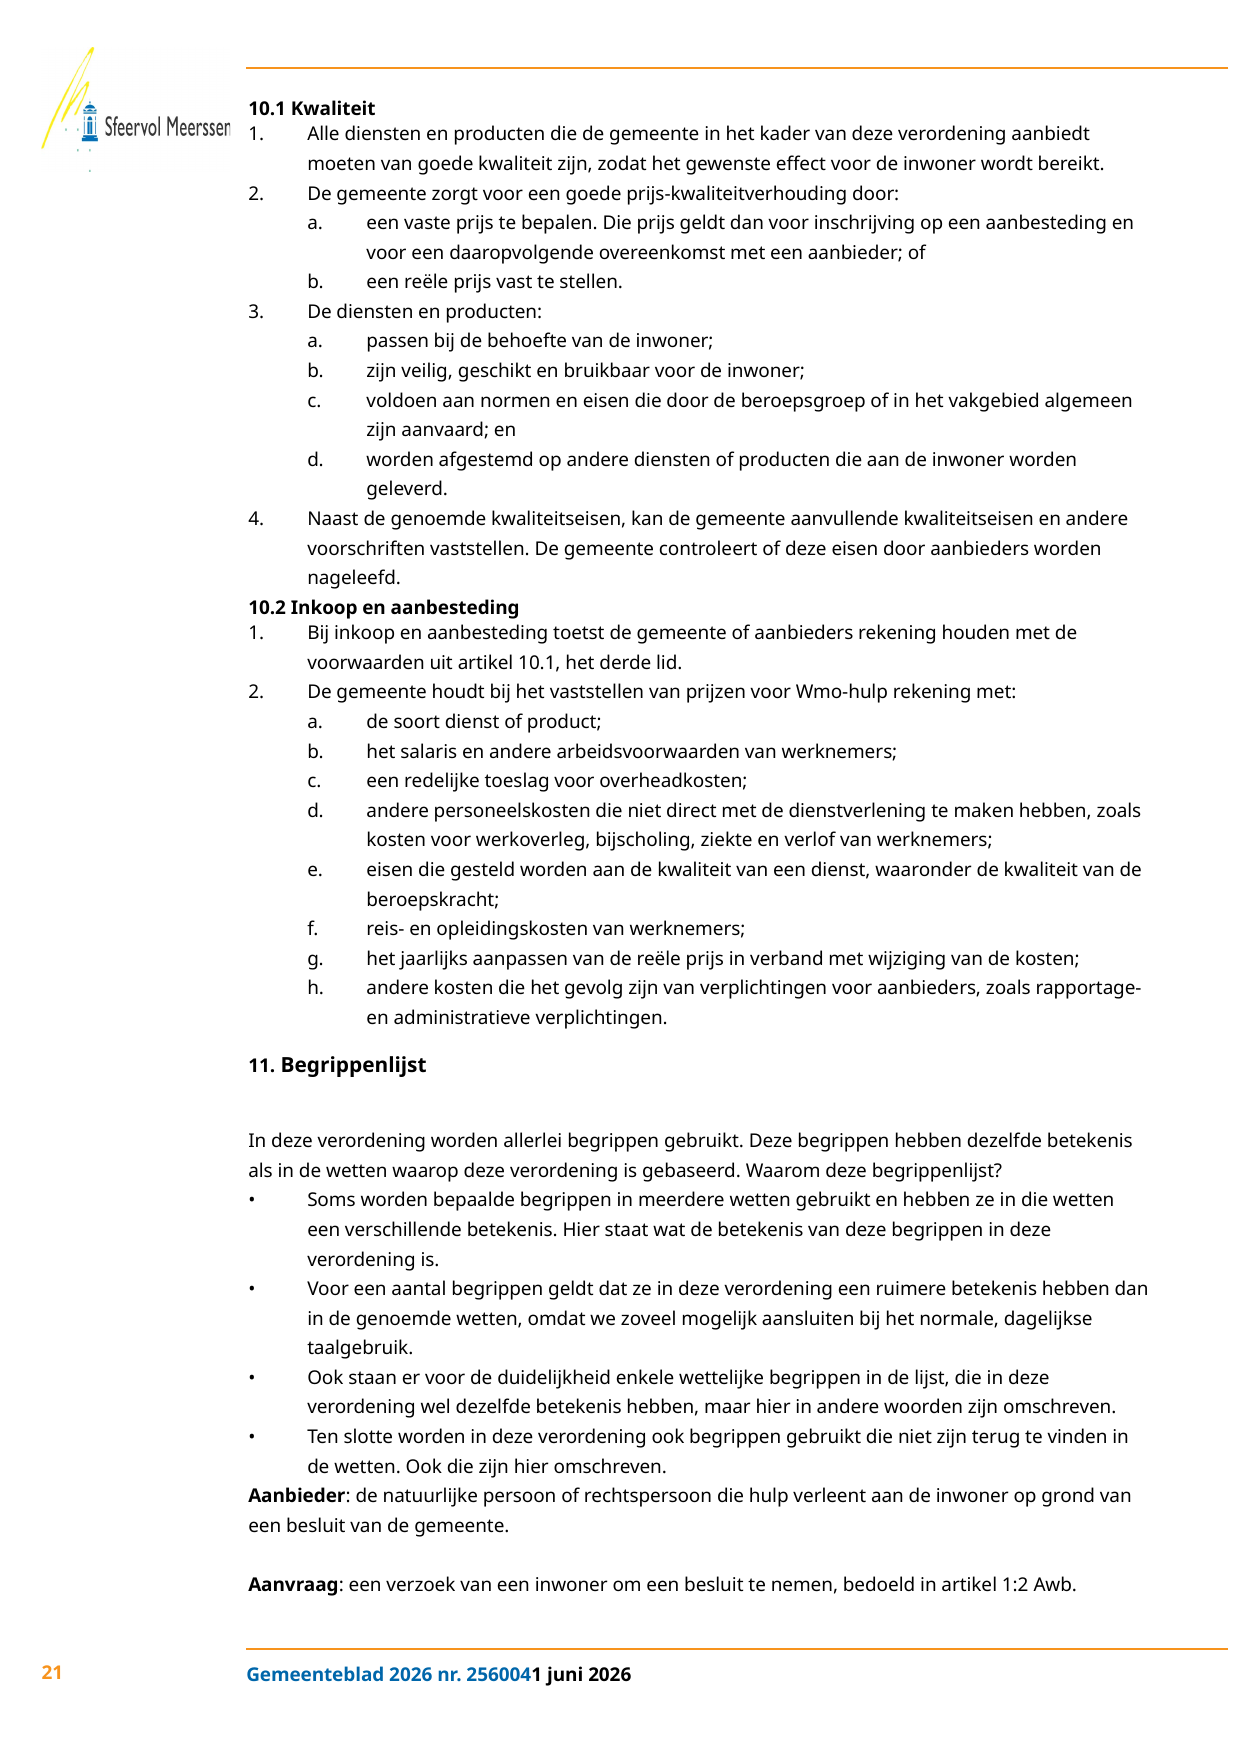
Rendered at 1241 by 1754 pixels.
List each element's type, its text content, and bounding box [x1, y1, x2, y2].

text 11. Begrippenlijst [248, 1050, 1152, 1078]
list Soms worden bepaalde begrippen in meerdere wetten gebruikt en hebben ze in die wetten een verschillende betekenis. Hier staat wat de betekenis van deze begrippen in deze verordening is. [248, 1187, 1152, 1272]
picture [41, 47, 231, 172]
list andere personeelskosten die niet direct met de dienstverlening te maken hebben, zoals kosten voor werkoverleg, bijscholing, ziekte en verlof van werknemers; [307, 797, 1152, 852]
list zijn veilig, geschikt en bruikbaar voor de inwoner; [307, 357, 1152, 383]
list voldoen aan normen en eisen die door de beroepsgroep of in het vakgebied algemeen zijn aanvaard; en [307, 387, 1152, 442]
list Ten slotte worden in deze verordening ook begrippen gebruikt die niet zijn terug te vinden in de wetten. Ook die zijn hier omschreven. [248, 1423, 1152, 1479]
list het salaris en andere arbeidsvoorwaarden van werknemers; [307, 738, 1152, 764]
list De gemeente zorgt voor een goede prijs-kwaliteitverhouding door: [248, 180, 1152, 205]
list De gemeente houdt bij het vaststellen van prijzen voor Wmo-hulp rekening met: [248, 679, 1152, 704]
list Bij inkoop en aanbesteding toetst de gemeente of aanbieders rekening houden met de voorwaarden uit artikel 10.1, het derde lid. [248, 619, 1152, 675]
text 10.1 Kwaliteit [248, 95, 1152, 121]
list worden afgestemd op andere diensten of producten die aan de inwoner worden geleverd. [307, 446, 1152, 501]
list eisen die gesteld worden aan de kwaliteit van een dienst, waaronder de kwaliteit van de beroepskracht; [307, 856, 1152, 912]
text In deze verordening worden allerlei begrippen gebruikt. Deze begrippen hebben dezelfde betekenis als in de wetten waarop deze verordening is gebaseerd. Waarom deze begrippenlijst? [248, 1127, 1152, 1183]
list Naast de genoemde kwaliteitseisen, kan de gemeente aanvullende kwaliteitseisen en andere voorschriften vaststellen. De gemeente controleert of deze eisen door aanbieders worden nageleefd. [248, 505, 1152, 590]
text 10.2 Inkoop en aanbesteding [248, 594, 1152, 619]
list Alle diensten en producten die de gemeente in het kader van deze verordening aanbiedt moeten van goede kwaliteit zijn, zodat het gewenste effect voor de inwoner wordt bereikt. [248, 121, 1152, 176]
text Aanvraag: een verzoek van een inwoner om een besluit te nemen, bedoeld in artikel 1:2 Awb. [248, 1571, 1152, 1597]
list De diensten en producten: [248, 298, 1152, 324]
list Voor een aantal begrippen geldt dat ze in deze verordening een ruimere betekenis hebben dan in de genoemde wetten, omdat we zoveel mogelijk aansluiten bij het normale, dagelijkse taalgebruik. [248, 1275, 1152, 1360]
list de soort dienst of product; [307, 708, 1152, 734]
text Aanbieder: de natuurlijke persoon of rechtspersoon die hulp verleent aan de inwoner op grond van een besluit van de gemeente. [248, 1482, 1152, 1538]
list het jaarlijks aanpassen van de reële prijs in verband met wijziging van de kosten; [307, 945, 1152, 971]
list Ook staan er voor de duidelijkheid enkele wettelijke begrippen in de lijst, die in deze verordening wel dezelfde betekenis hebben, maar hier in andere woorden zijn omschreven. [248, 1364, 1152, 1419]
list reis- en opleidingskosten van werknemers; [307, 915, 1152, 941]
list andere kosten die het gevolg zijn van verplichtingen voor aanbieders, zoals rapportage- en administratieve verplichtingen. [307, 974, 1152, 1030]
list een vaste prijs te bepalen. Die prijs geldt dan voor inschrijving op een aanbesteding en voor een daaropvolgende overeenkomst met een aanbieder; of [307, 209, 1152, 264]
list een redelijke toeslag voor overheadkosten; [307, 767, 1152, 793]
list passen bij de behoefte van de inwoner; [307, 328, 1152, 353]
list een reële prijs vast te stellen. [307, 268, 1152, 294]
